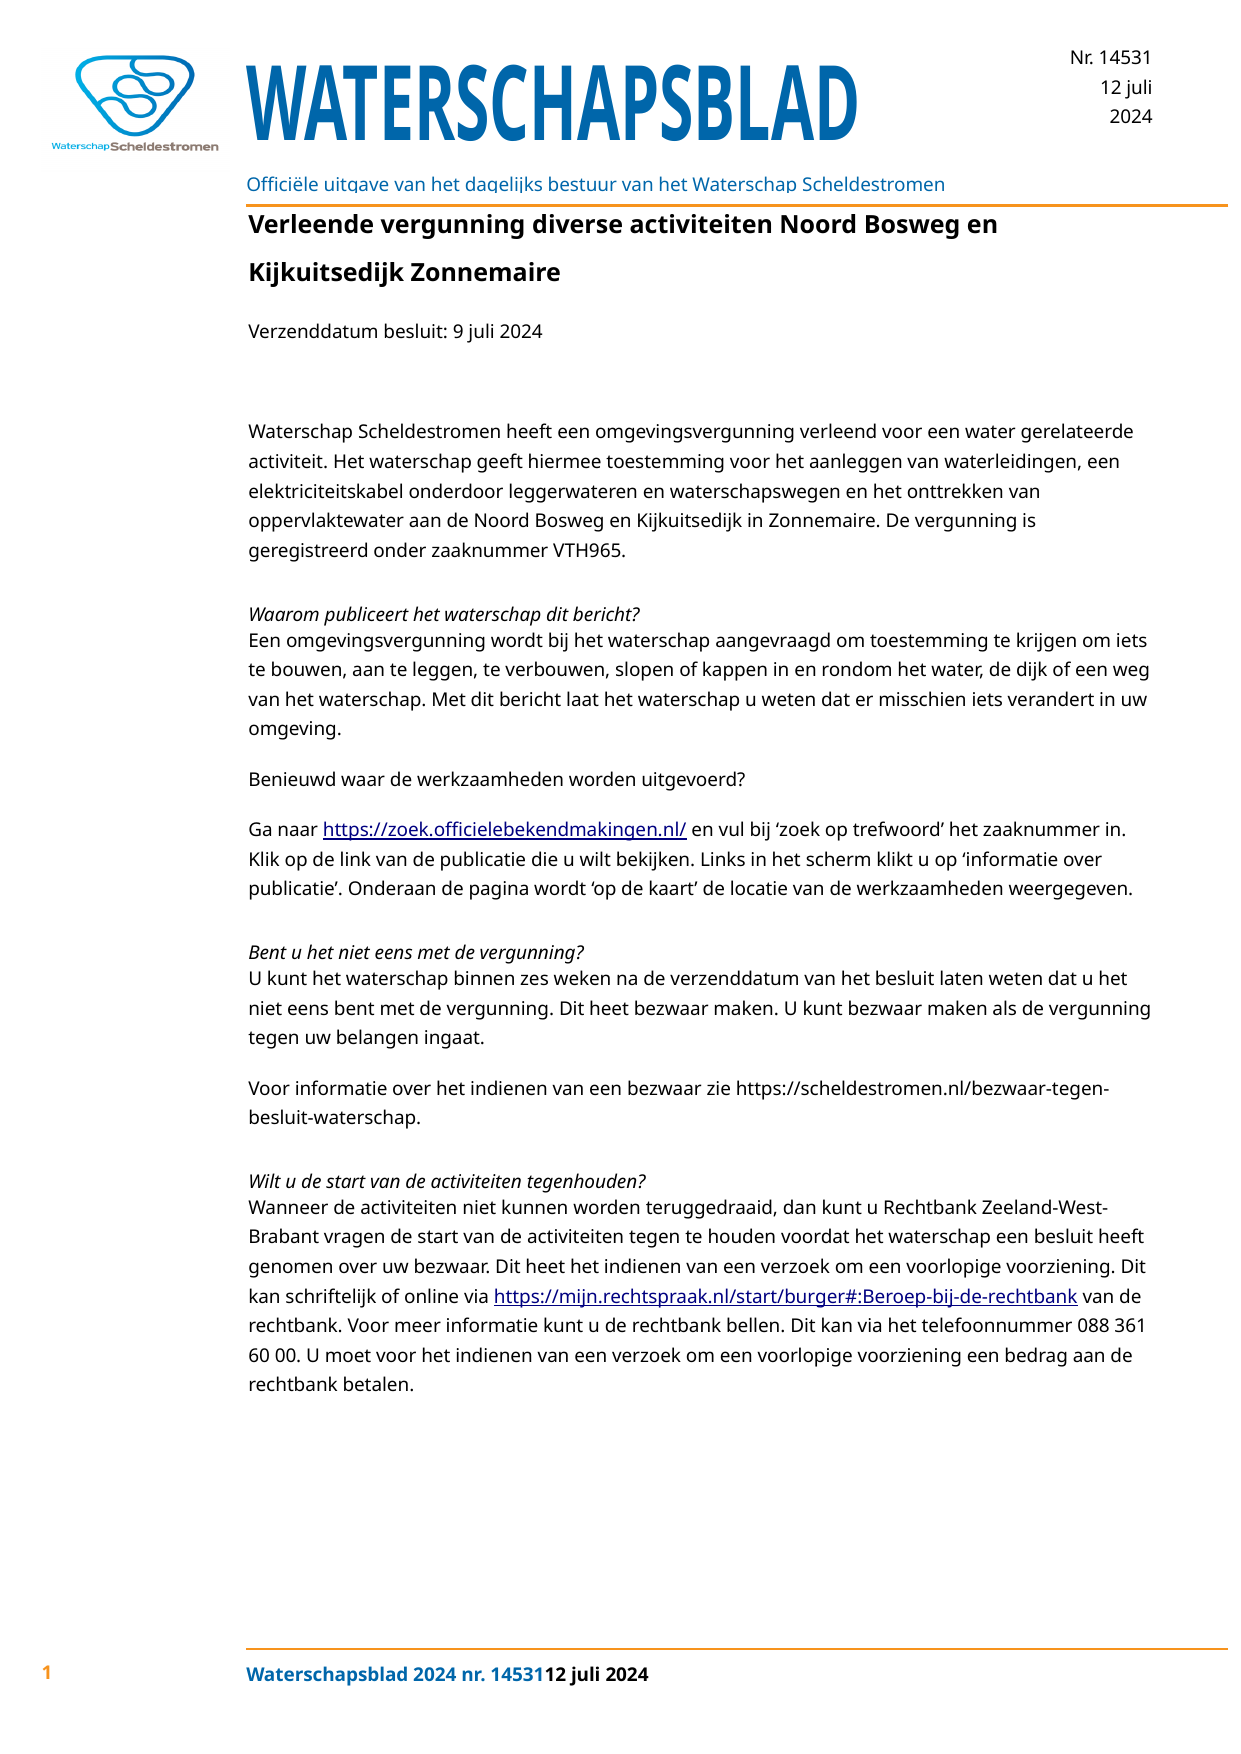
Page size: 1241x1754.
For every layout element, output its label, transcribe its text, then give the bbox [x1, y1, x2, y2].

text Een omgevingsvergunning wordt bij het waterschap aangevraagd om toestemming te krijgen om iets te bouwen, aan te leggen, te verbouwen, slopen of kappen in en rondom het water, de dijk of een weg van het waterschap. Met dit bericht laat het waterschap u weten dat er misschien iets verandert in uw omgeving. [248, 627, 1152, 741]
text U kunt het waterschap binnen zes weken na de verzenddatum van het besluit laten weten dat u het niet eens bent met de vergunning. Dit heet bezwaar maken. U kunt bezwaar maken als de vergunning tegen uw belangen ingaat. [248, 965, 1152, 1050]
text Ga naar https://zoek.officielebekendmakingen.nl/ en vul bij ‘zoek op trefwoord’ het zaaknummer in. Klik op de link van de publicatie die u wilt bekijken. Links in het scherm klikt u op ‘informatie over publicatie’. Onderaan de pagina wordt ‘op de kaart’ de locatie van de werkzaamheden weergegeven. [248, 816, 1152, 901]
text Wilt u de start van de activiteiten tegenhouden? [248, 1168, 1152, 1194]
text Voor informatie over het indienen van een bezwaar zie https://scheldestromen.nl/bezwaar-tegen-besluit-waterschap. [248, 1075, 1152, 1130]
picture [41, 47, 231, 172]
text Wanneer de activiteiten niet kunnen worden teruggedraaid, dan kunt u Rechtbank Zeeland-West-Brabant vragen de start van de activiteiten tegen te houden voordat het waterschap een besluit heeft genomen over uw bezwaar. Dit heet het indienen van een verzoek om een voorlopige voorziening. Dit kan schriftelijk of online via https://mijn.rechtspraak.nl/start/burger#:Beroep-bij-de-rechtbank van de rechtbank. Voor meer informatie kunt u de rechtbank bellen. Dit kan via het telefoonnummer 088 361 60 00. U moet voor het indienen van een verzoek om een voorlopige voorziening een bedrag aan de rechtbank betalen. [248, 1194, 1152, 1397]
text Bent u het niet eens met de vergunning? [248, 939, 1152, 965]
text Benieuwd waar de werkzaamheden worden uitgevoerd? [248, 766, 1152, 792]
text Waterschap Scheldestromen heeft een omgevingsvergunning verleend voor een water gerelateerde activiteit. Het waterschap geeft hiermee toestemming voor het aanleggen van waterleidingen, een elektriciteitskabel onderdoor leggerwateren en waterschapswegen en het onttrekken van oppervlaktewater aan de Noord Bosweg en Kijkuitsedijk in Zonnemaire. De vergunning is geregistreerd onder zaaknummer VTH965. [248, 419, 1152, 563]
text Verzenddatum besluit: 9 juli 2024 [248, 318, 1152, 344]
text Verleende vergunning diverse activiteiten Noord Bosweg en Kijkuitsedijk Zonnemaire [248, 207, 1152, 288]
text Waarom publiceert het waterschap dit bericht? [248, 601, 1152, 627]
